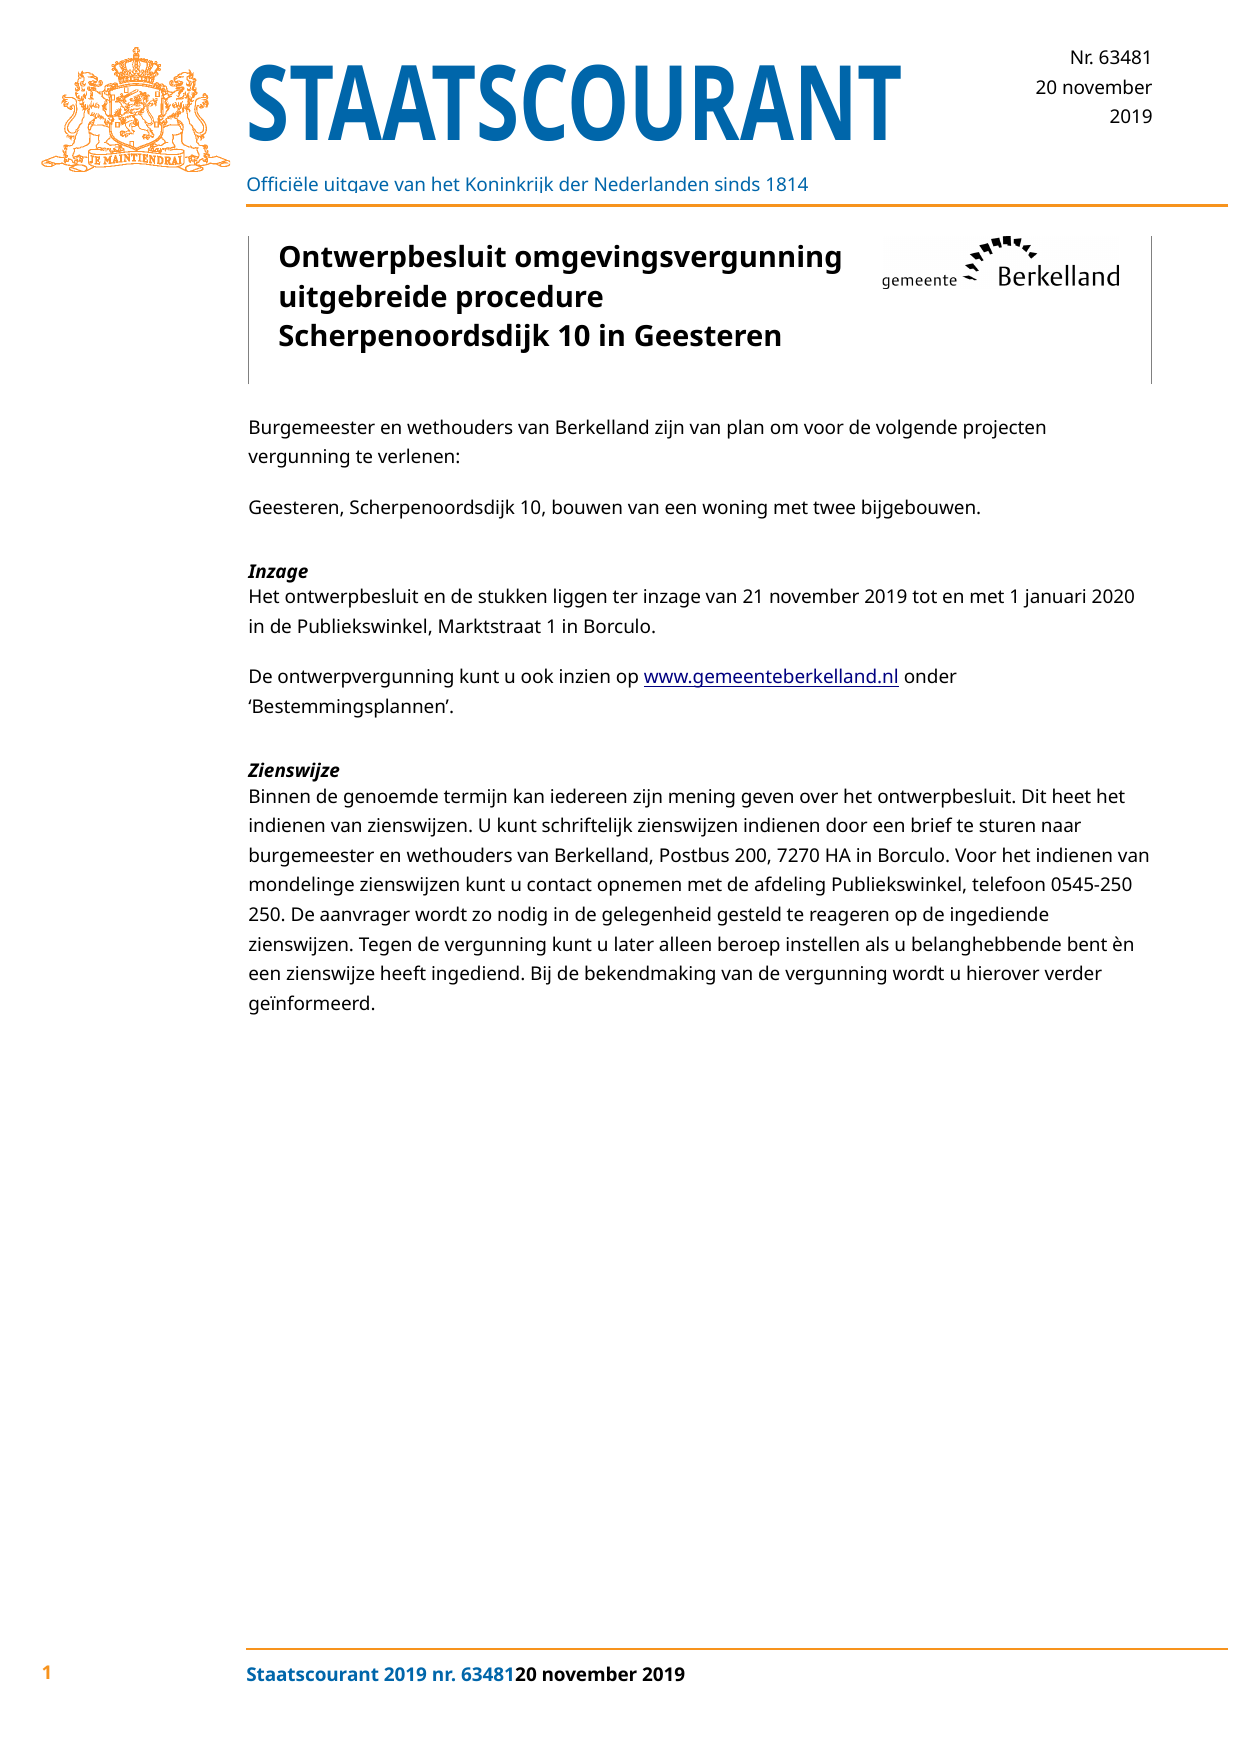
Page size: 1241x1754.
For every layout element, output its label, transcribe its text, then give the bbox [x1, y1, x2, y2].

text Binnen de genoemde termijn kan iedereen zijn mening geven over het ontwerpbesluit. Dit heet het indienen van zienswijzen. U kunt schriftelijk zienswijzen indienen door een brief te sturen naar burgemeester en wethouders van Berkelland, Postbus 200, 7270 HA in Borculo. Voor het indienen van mondelinge zienswijzen kunt u contact opnemen met de afdeling Publiekswinkel, telefoon 0545-250 250. De aanvrager wordt zo nodig in de gelegenheid gesteld te reageren op de ingediende zienswijzen. Tegen de vergunning kunt u later alleen beroep instellen als u belanghebbende bent èn een zienswijze heeft ingediend. Bij de bekendmaking van de vergunning wordt u hierover verder geïnformeerd. [248, 783, 1152, 1016]
text De ontwerpvergunning kunt u ook inzien op www.gemeenteberkelland.nl onder ‘Bestemmingsplannen’. [248, 664, 1152, 719]
picture [882, 236, 1119, 289]
text Geesteren, Scherpenoordsdijk 10, bouwen van een woning met twee bijgebouwen. [248, 494, 1152, 520]
text Zienswijze [248, 757, 1152, 783]
table_header Ontwerpbesluit omgevingsvergunning uitgebreide procedure Scherpenoordsdijk 10 in Geesteren [249, 236, 850, 384]
picture [41, 47, 231, 172]
text Het ontwerpbesluit en de stukken liggen ter inzage van 21 november 2019 tot en met 1 januari 2020 in de Publiekswinkel, Marktstraat 1 in Borculo. [248, 584, 1152, 639]
text Inzage [248, 558, 1152, 584]
table_header [850, 236, 1151, 384]
text Burgemeester en wethouders van Berkelland zijn van plan om voor de volgende projecten vergunning te verlenen: [248, 414, 1152, 469]
